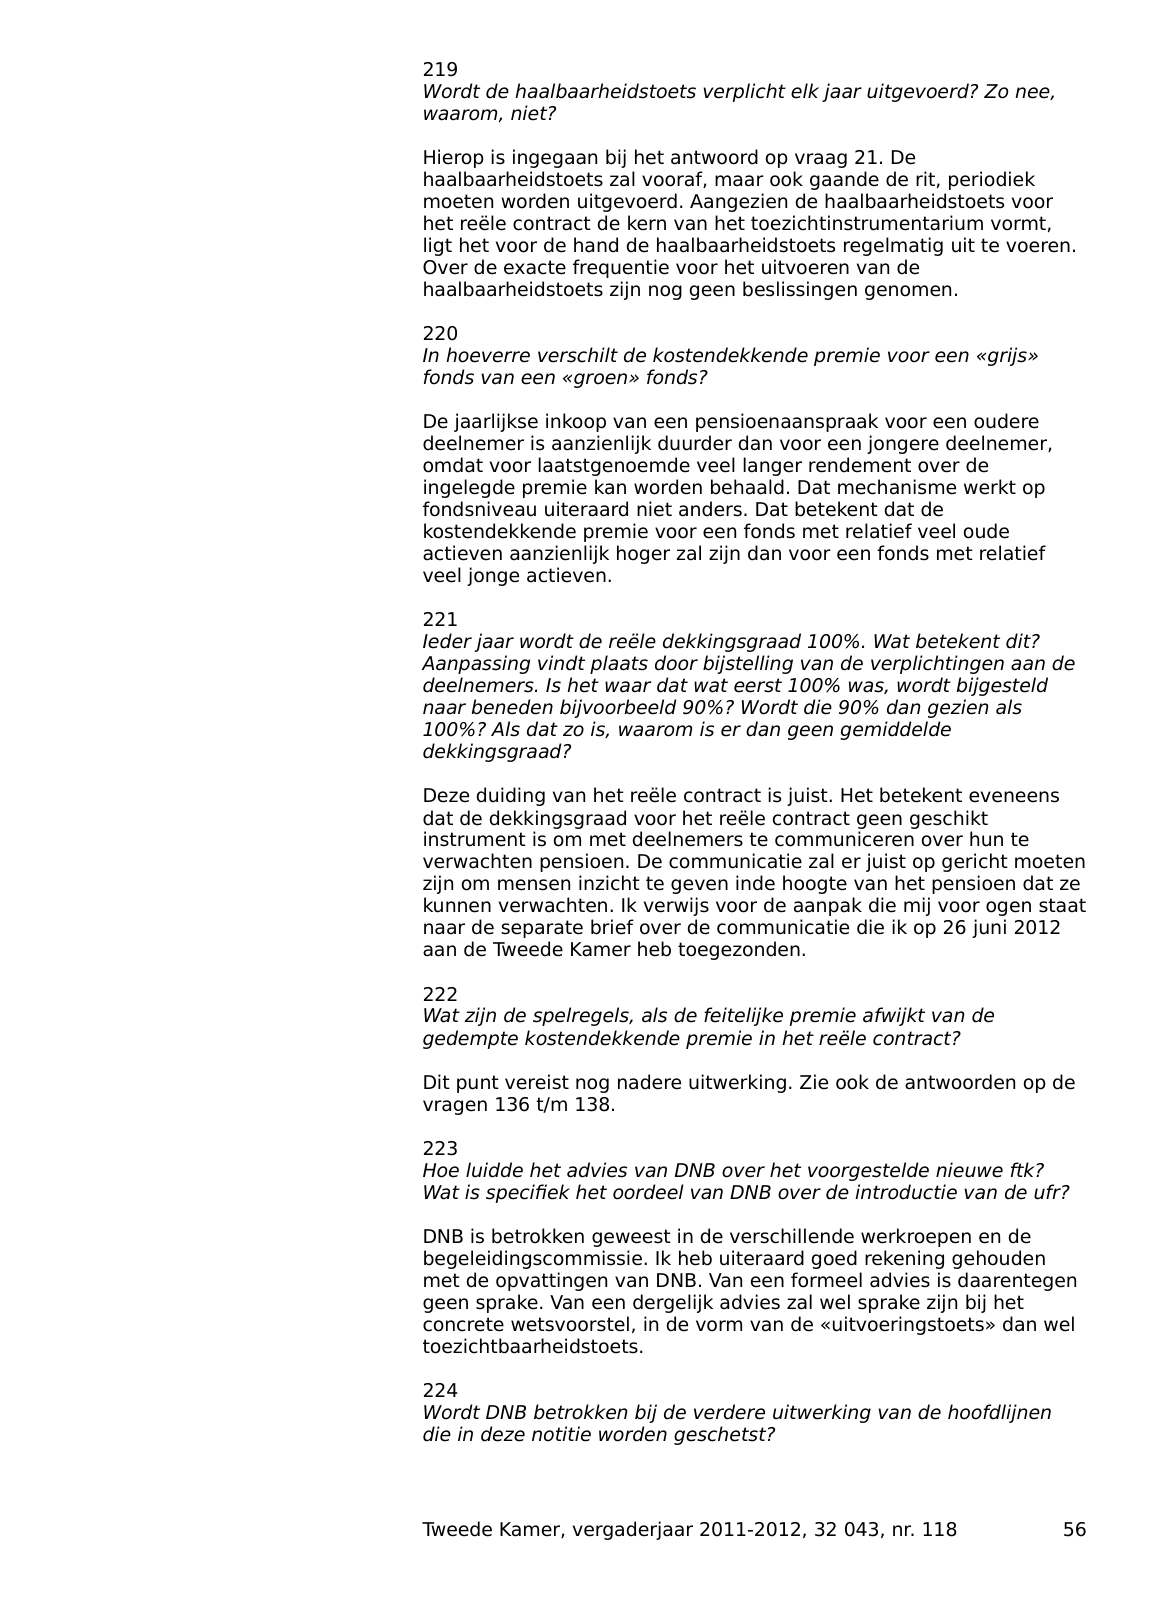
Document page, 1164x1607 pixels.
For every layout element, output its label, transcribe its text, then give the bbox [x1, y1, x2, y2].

text Dit punt vereist nog nadere uitwerking. Zie ook de antwoorden op de vragen 136 t/m 138. [422, 1072, 1087, 1116]
text 223 [422, 1138, 1087, 1160]
text Ieder jaar wordt de reële dekkingsgraad 100%. Wat betekent dit? Aanpassing vindt plaats door bijstelling van de verplichtingen aan de deelnemers. Is het waar dat wat eerst 100% was, wordt bijgesteld naar beneden bijvoorbeeld 90%? Wordt die 90% dan gezien als 100%? Als dat zo is, waarom is er dan geen gemiddelde dekkingsgraad? [422, 631, 1087, 763]
text 219 [422, 59, 1087, 81]
text De jaarlijkse inkoop van een pensioenaanspraak voor een oudere deelnemer is aanzienlijk duurder dan voor een jongere deelnemer, omdat voor laatstgenoemde veel langer rendement over de ingelegde premie kan worden behaald. Dat mechanisme werkt op fondsniveau uiteraard niet anders. Dat betekent dat de kostendekkende premie voor een fonds met relatief veel oude actieven aanzienlijk hoger zal zijn dan voor een fonds met relatief veel jonge actieven. [422, 411, 1087, 587]
text In hoeverre verschilt de kostendekkende premie voor een «grijs» fonds van een «groen» fonds? [422, 345, 1087, 389]
text 221 [422, 609, 1087, 631]
text Deze duiding van het reële contract is juist. Het betekent eveneens dat de dekkingsgraad voor het reële contract geen geschikt instrument is om met deelnemers te communiceren over hun te verwachten pensioen. De communicatie zal er juist op gericht moeten zijn om mensen inzicht te geven inde hoogte van het pensioen dat ze kunnen verwachten. Ik verwijs voor de aanpak die mij voor ogen staat naar de separate brief over de communicatie die ik op 26 juni 2012 aan de Tweede Kamer heb toegezonden. [422, 785, 1087, 961]
text Wordt de haalbaarheidstoets verplicht elk jaar uitgevoerd? Zo nee, waarom, niet? [422, 81, 1087, 125]
text 220 [422, 323, 1087, 345]
text 224 [422, 1380, 1087, 1402]
text Hoe luidde het advies van DNB over het voorgestelde nieuwe ftk? Wat is specifiek het oordeel van DNB over de introductie van de ufr? [422, 1160, 1087, 1204]
text 222 [422, 983, 1087, 1005]
text DNB is betrokken geweest in de verschillende werkroepen en de begeleidingscommissie. Ik heb uiteraard goed rekening gehouden met de opvattingen van DNB. Van een formeel advies is daarentegen geen sprake. Van een dergelijk advies zal wel sprake zijn bij het concrete wetsvoorstel, in de vorm van de «uitvoeringstoets» dan wel toezichtbaarheidstoets. [422, 1226, 1087, 1358]
text Wordt DNB betrokken bij de verdere uitwerking van de hoofdlijnen die in deze notitie worden geschetst? [422, 1402, 1087, 1446]
text Wat zijn de spelregels, als de feitelijke premie afwijkt van de gedempte kostendekkende premie in het reële contract? [422, 1005, 1087, 1049]
text Hierop is ingegaan bij het antwoord op vraag 21. De haalbaarheidstoets zal vooraf, maar ook gaande de rit, periodiek moeten worden uitgevoerd. Aangezien de haalbaarheidstoets voor het reële contract de kern van het toezichtinstrumentarium vormt, ligt het voor de hand de haalbaarheidstoets regelmatig uit te voeren. Over de exacte frequentie voor het uitvoeren van de haalbaarheidstoets zijn nog geen beslissingen genomen. [422, 147, 1087, 301]
